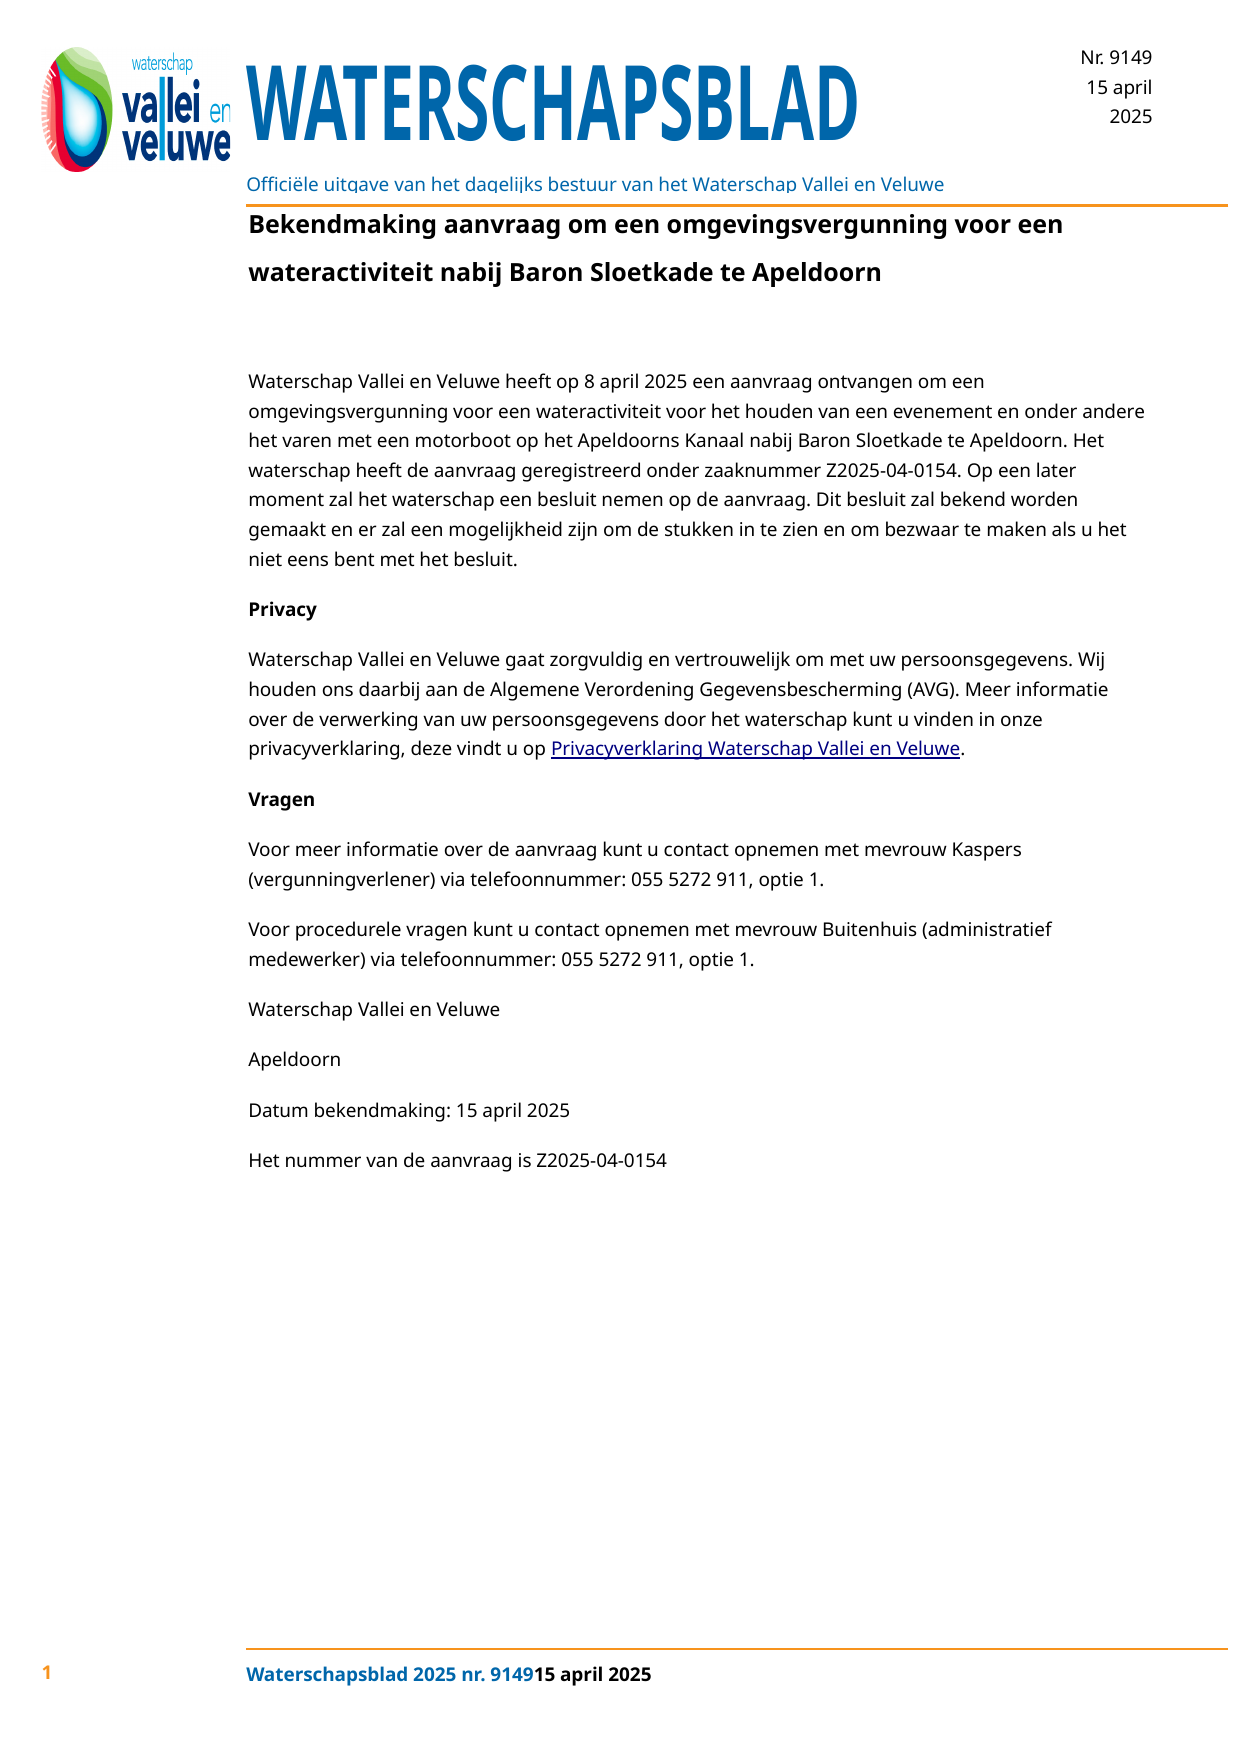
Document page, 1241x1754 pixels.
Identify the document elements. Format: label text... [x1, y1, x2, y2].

text Het nummer van de aanvraag is Z2025-04-0154 [248, 1147, 1152, 1173]
text Voor meer informatie over de aanvraag kunt u contact opnemen met mevrouw Kaspers (vergunningverlener) via telefoonnummer: 055 5272 911, optie 1. [248, 836, 1152, 892]
text Voor procedurele vragen kunt u contact opnemen met mevrouw Buitenhuis (administratief medewerker) via telefoonnummer: 055 5272 911, optie 1. [248, 916, 1152, 972]
text Vragen [248, 786, 1152, 812]
text Apeldoorn [248, 1047, 1152, 1072]
text Datum bekendmaking: 15 april 2025 [248, 1097, 1152, 1123]
text Waterschap Vallei en Veluwe [248, 996, 1152, 1022]
text Privacy [248, 596, 1152, 622]
text Waterschap Vallei en Veluwe heeft op 8 april 2025 een aanvraag ontvangen om een omgevingsvergunning voor een wateractiviteit voor het houden van een evenement en onder andere het varen met een motorboot op het Apeldoorns Kanaal nabij Baron Sloetkade te Apeldoorn. Het waterschap heeft de aanvraag geregistreerd onder zaaknummer Z2025-04-0154. Op een later moment zal het waterschap een besluit nemen op de aanvraag. Dit besluit zal bekend worden gemaakt en er zal een mogelijkheid zijn om de stukken in te zien en om bezwaar te maken als u het niet eens bent met het besluit. [248, 368, 1152, 572]
text Bekendmaking aanvraag om een omgevingsvergunning voor een wateractiviteit nabij Baron Sloetkade te Apeldoorn [248, 207, 1152, 288]
picture [41, 47, 231, 172]
text Waterschap Vallei en Veluwe gaat zorgvuldig en vertrouwelijk om met uw persoonsgegevens. Wij houden ons daarbij aan de Algemene Verordening Gegevensbescherming (AVG). Meer informatie over de verwerking van uw persoonsgegevens door het waterschap kunt u vinden in onze privacyverklaring, deze vindt u op Privacyverklaring Waterschap Vallei en Veluwe. [248, 647, 1152, 761]
